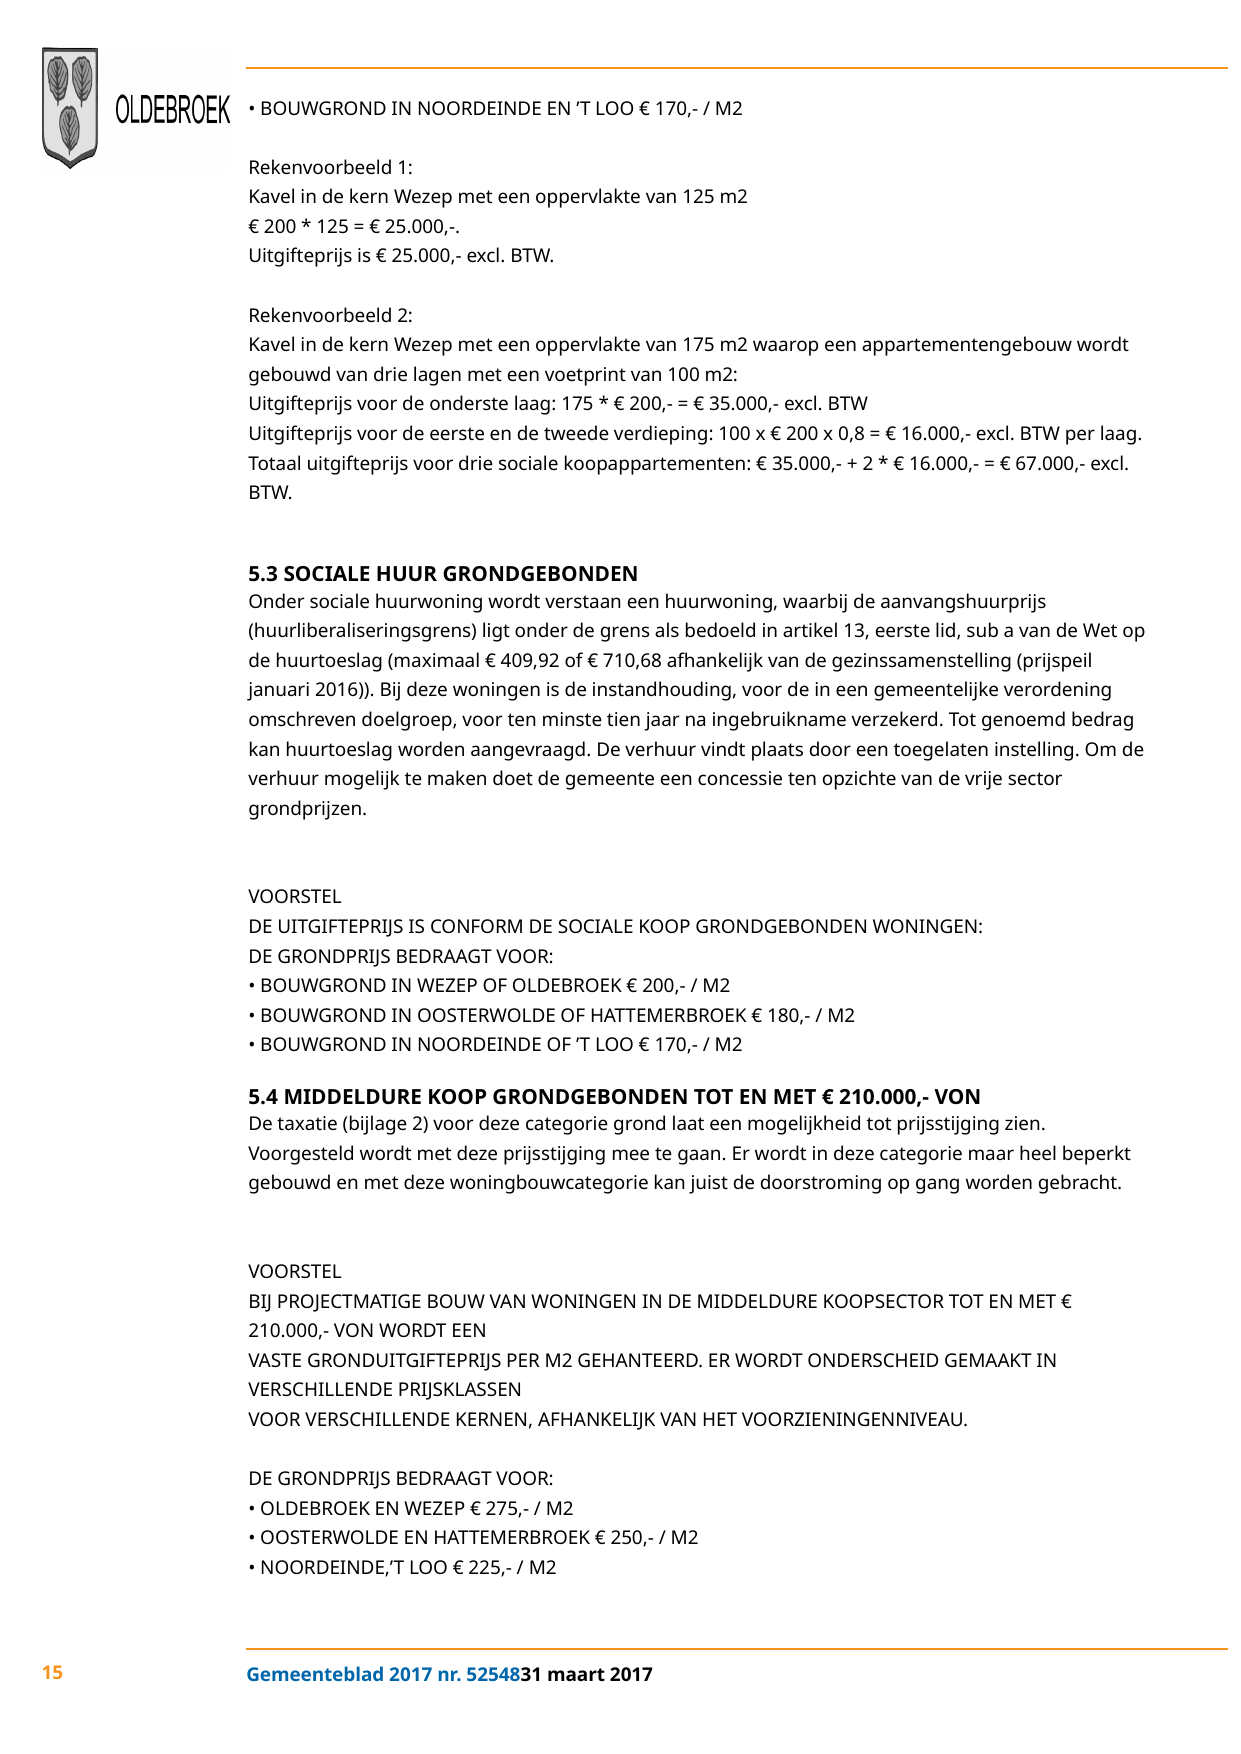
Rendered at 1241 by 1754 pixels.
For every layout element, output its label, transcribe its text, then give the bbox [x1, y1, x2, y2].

text Rekenvoorbeeld 2: [248, 302, 1152, 328]
text • BOUWGROND IN NOORDEINDE EN ’T LOO € 170,- / M2 [248, 95, 1152, 121]
text Uitgifteprijs is € 25.000,- excl. BTW. [248, 243, 1152, 268]
text 5.3 SOCIALE HUUR GRONDGEBONDEN [248, 559, 1152, 588]
text • NOORDEINDE,’T LOO € 225,- / M2 [248, 1554, 1152, 1580]
text VOORSTEL [248, 884, 1152, 909]
text • BOUWGROND IN WEZEP OF OLDEBROEK € 200,- / M2 [248, 972, 1152, 998]
text DE GRONDPRIJS BEDRAAGT VOOR: [248, 1465, 1152, 1491]
text Kavel in de kern Wezep met een oppervlakte van 125 m2 [248, 183, 1152, 209]
text € 200 * 125 = € 25.000,-. [248, 213, 1152, 239]
text 5.4 MIDDELDURE KOOP GRONDGEBONDEN TOT EN MET € 210.000,- VON [248, 1082, 1152, 1110]
text VOOR VERSCHILLENDE KERNEN, AFHANKELIJK VAN HET VOORZIENINGENNIVEAU. [248, 1406, 1152, 1432]
text DE UITGIFTEPRIJS IS CONFORM DE SOCIALE KOOP GRONDGEBONDEN WONINGEN: [248, 913, 1152, 939]
text Onder sociale huurwoning wordt verstaan een huurwoning, waarbij de aanvangshuurprijs (huurliberaliseringsgrens) ligt onder de grens als bedoeld in artikel 13, eerste lid, sub a van de Wet op de huurtoeslag (maximaal € 409,92 of € 710,68 afhankelijk van de gezinssamenstelling (prijspeil januari 2016)). Bij deze woningen is de instandhouding, voor de in een gemeentelijke verordening omschreven doelgroep, voor ten minste tien jaar na ingebruikname verzekerd. Tot genoemd bedrag kan huurtoeslag worden aangevraagd. De verhuur vindt plaats door een toegelaten instelling. Om de verhuur mogelijk te maken doet de gemeente een concessie ten opzichte van de vrije sector grondprijzen. [248, 588, 1152, 821]
text Totaal uitgifteprijs voor drie sociale koopappartementen: € 35.000,- + 2 * € 16.000,- = € 67.000,- excl. BTW. [248, 450, 1152, 505]
text BIJ PROJECTMATIGE BOUW VAN WONINGEN IN DE MIDDELDURE KOOPSECTOR TOT EN MET € 210.000,- VON WORDT EEN [248, 1288, 1152, 1343]
text • BOUWGROND IN NOORDEINDE OF ’T LOO € 170,- / M2 [248, 1032, 1152, 1057]
text De taxatie (bijlage 2) voor deze categorie grond laat een mogelijkheid tot prijsstijging zien. Voorgesteld wordt met deze prijsstijging mee te gaan. Er wordt in deze categorie maar heel beperkt gebouwd en met deze woningbouwcategorie kan juist de doorstroming op gang worden gebracht. [248, 1110, 1152, 1195]
text VASTE GRONDUITGIFTEPRIJS PER M2 GEHANTEERD. ER WORDT ONDERSCHEID GEMAAKT IN VERSCHILLENDE PRIJSKLASSEN [248, 1347, 1152, 1402]
text Kavel in de kern Wezep met een oppervlakte van 175 m2 waarop een appartementengebouw wordt gebouwd van drie lagen met een voetprint van 100 m2: [248, 331, 1152, 387]
text Rekenvoorbeeld 1: [248, 154, 1152, 180]
text VOORSTEL [248, 1258, 1152, 1284]
text DE GRONDPRIJS BEDRAAGT VOOR: [248, 943, 1152, 968]
text • BOUWGROND IN OOSTERWOLDE OF HATTEMERBROEK € 180,- / M2 [248, 1002, 1152, 1028]
text Uitgifteprijs voor de onderste laag: 175 * € 200,- = € 35.000,- excl. BTW [248, 391, 1152, 416]
picture [41, 47, 231, 172]
text Uitgifteprijs voor de eerste en de tweede verdieping: 100 x € 200 x 0,8 = € 16.000,- excl. BTW per laag. [248, 420, 1152, 446]
text • OLDEBROEK EN WEZEP € 275,- / M2 [248, 1495, 1152, 1521]
text • OOSTERWOLDE EN HATTEMERBROEK € 250,- / M2 [248, 1524, 1152, 1550]
